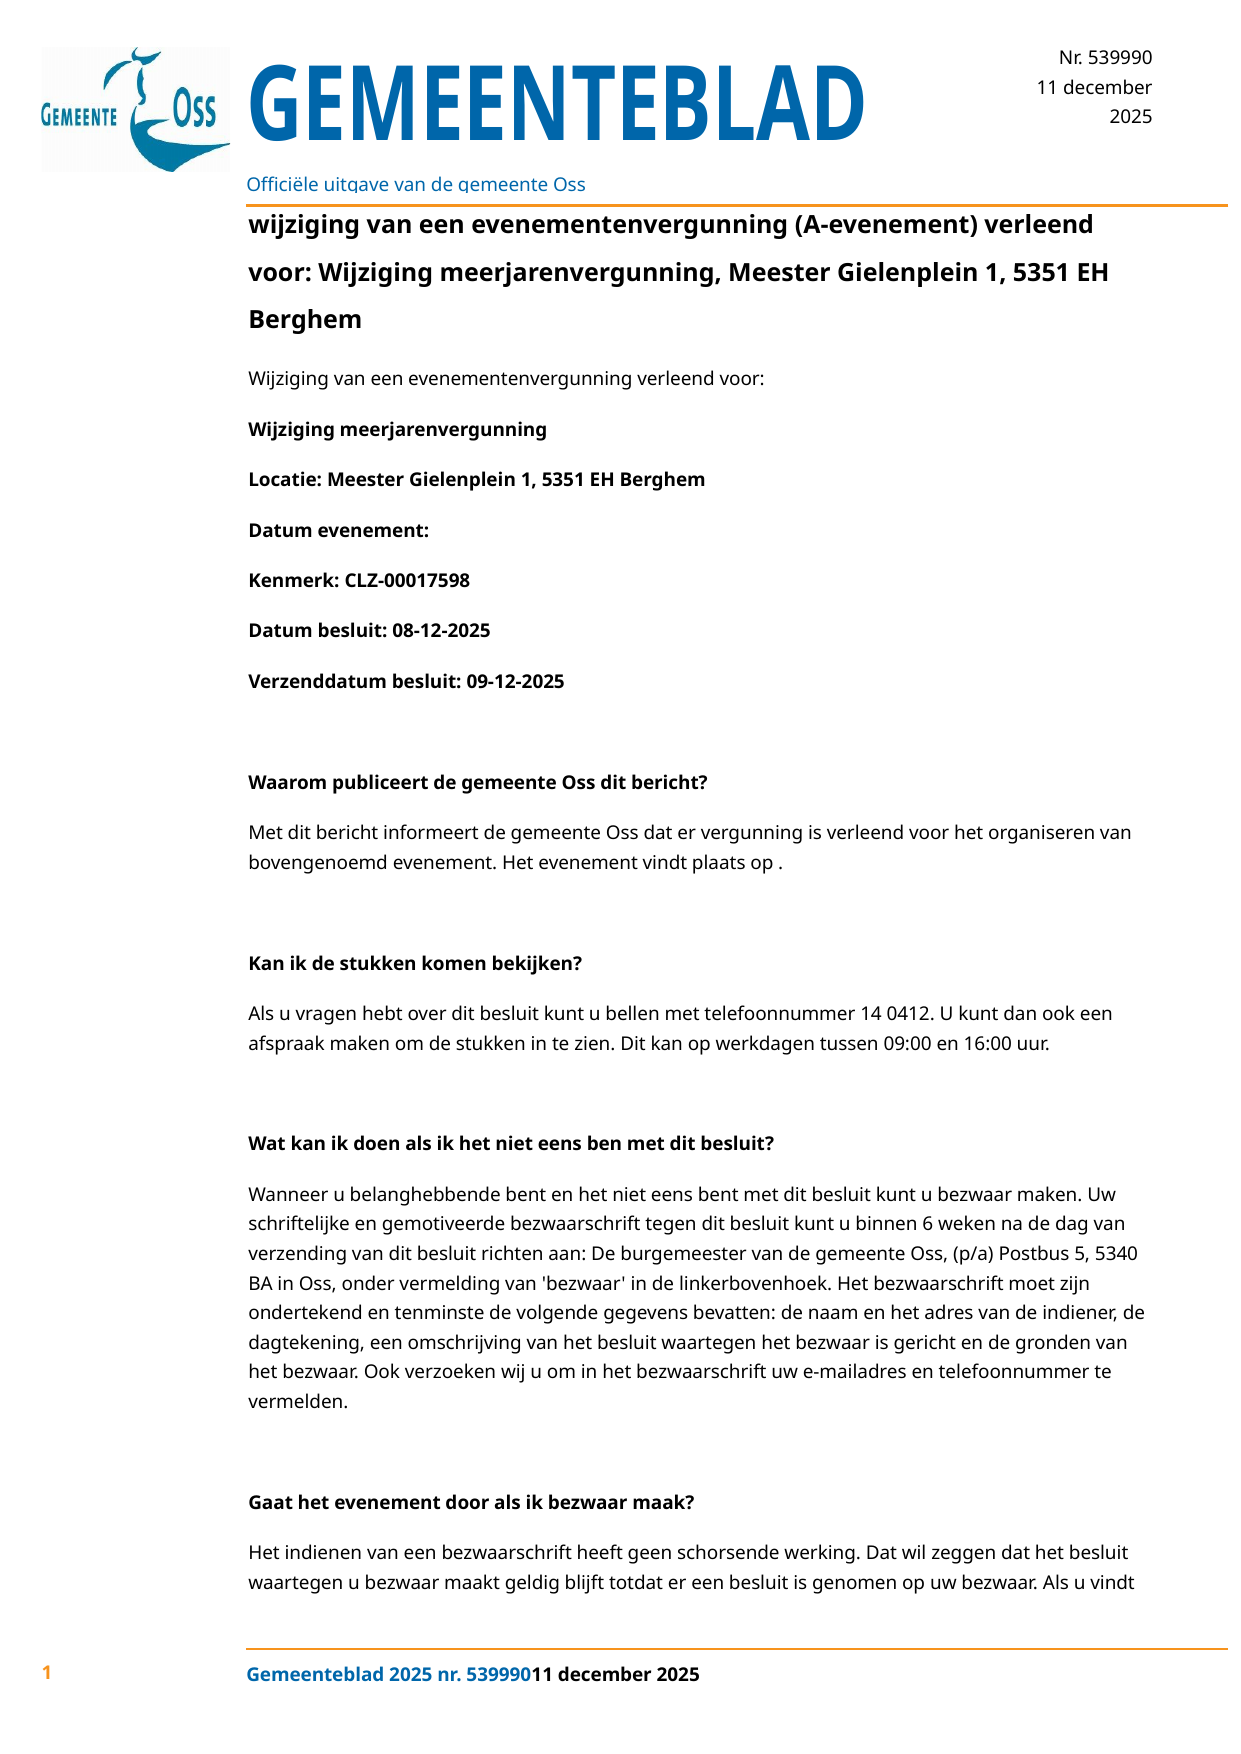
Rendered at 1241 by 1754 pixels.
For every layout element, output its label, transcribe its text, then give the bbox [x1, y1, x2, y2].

text Datum besluit: 08-12-2025 [248, 618, 1152, 643]
text Het indienen van een bezwaarschrift heeft geen schorsende werking. Dat wil zeggen dat het besluit waartegen u bezwaar maakt geldig blijft totdat er een besluit is genomen op uw bezwaar. Als u vindt [248, 1539, 1152, 1594]
text Wijziging van een evenementenvergunning verleend voor: [248, 366, 1152, 391]
text Wat kan ik doen als ik het niet eens ben met dit besluit? [248, 1131, 1152, 1156]
text Datum evenement: [248, 517, 1152, 542]
text Als u vragen hebt over dit besluit kunt u bellen met telefoonnummer 14 0412. U kunt dan ook een afspraak maken om de stukken in te zien. Dit kan op werkdagen tussen 09:00 en 16:00 uur. [248, 1000, 1152, 1055]
text Gaat het evenement door als ik bezwaar maak? [248, 1489, 1152, 1514]
text Wanneer u belanghebbende bent en het niet eens bent met dit besluit kunt u bezwaar maken. Uw schriftelijke en gemotiveerde bezwaarschrift tegen dit besluit kunt u binnen 6 weken na de dag van verzending van dit besluit richten aan: De burgemeester van de gemeente Oss, (p/a) Postbus 5, 5340 BA in Oss, onder vermelding van 'bezwaar' in de linkerbovenhoek. Het bezwaarschrift moet zijn ondertekend en tenminste de volgende gegevens bevatten: de naam en het adres van de indiener, de dagtekening, een omschrijving van het besluit waartegen het bezwaar is gericht en de gronden van het bezwaar. Ook verzoeken wij u om in het bezwaarschrift uw e-mailadres en telefoonnummer te vermelden. [248, 1181, 1152, 1414]
text Met dit bericht informeert de gemeente Oss dat er vergunning is verleend voor het organiseren van bovengenoemd evenement. Het evenement vindt plaats op . [248, 819, 1152, 874]
text Wijziging meerjarenvergunning [248, 416, 1152, 442]
text Kan ik de stukken komen bekijken? [248, 950, 1152, 975]
text Waarom publiceert de gemeente Oss dit bericht? [248, 769, 1152, 794]
text Kenmerk: CLZ-00017598 [248, 567, 1152, 593]
picture [41, 47, 231, 172]
text wijziging van een evenementenvergunning (A-evenement) verleend voor: Wijziging meerjarenvergunning, Meester Gielenplein 1, 5351 EH Berghem [248, 207, 1152, 336]
text Verzenddatum besluit: 09-12-2025 [248, 668, 1152, 694]
text Locatie: Meester Gielenplein 1, 5351 EH Berghem [248, 466, 1152, 492]
